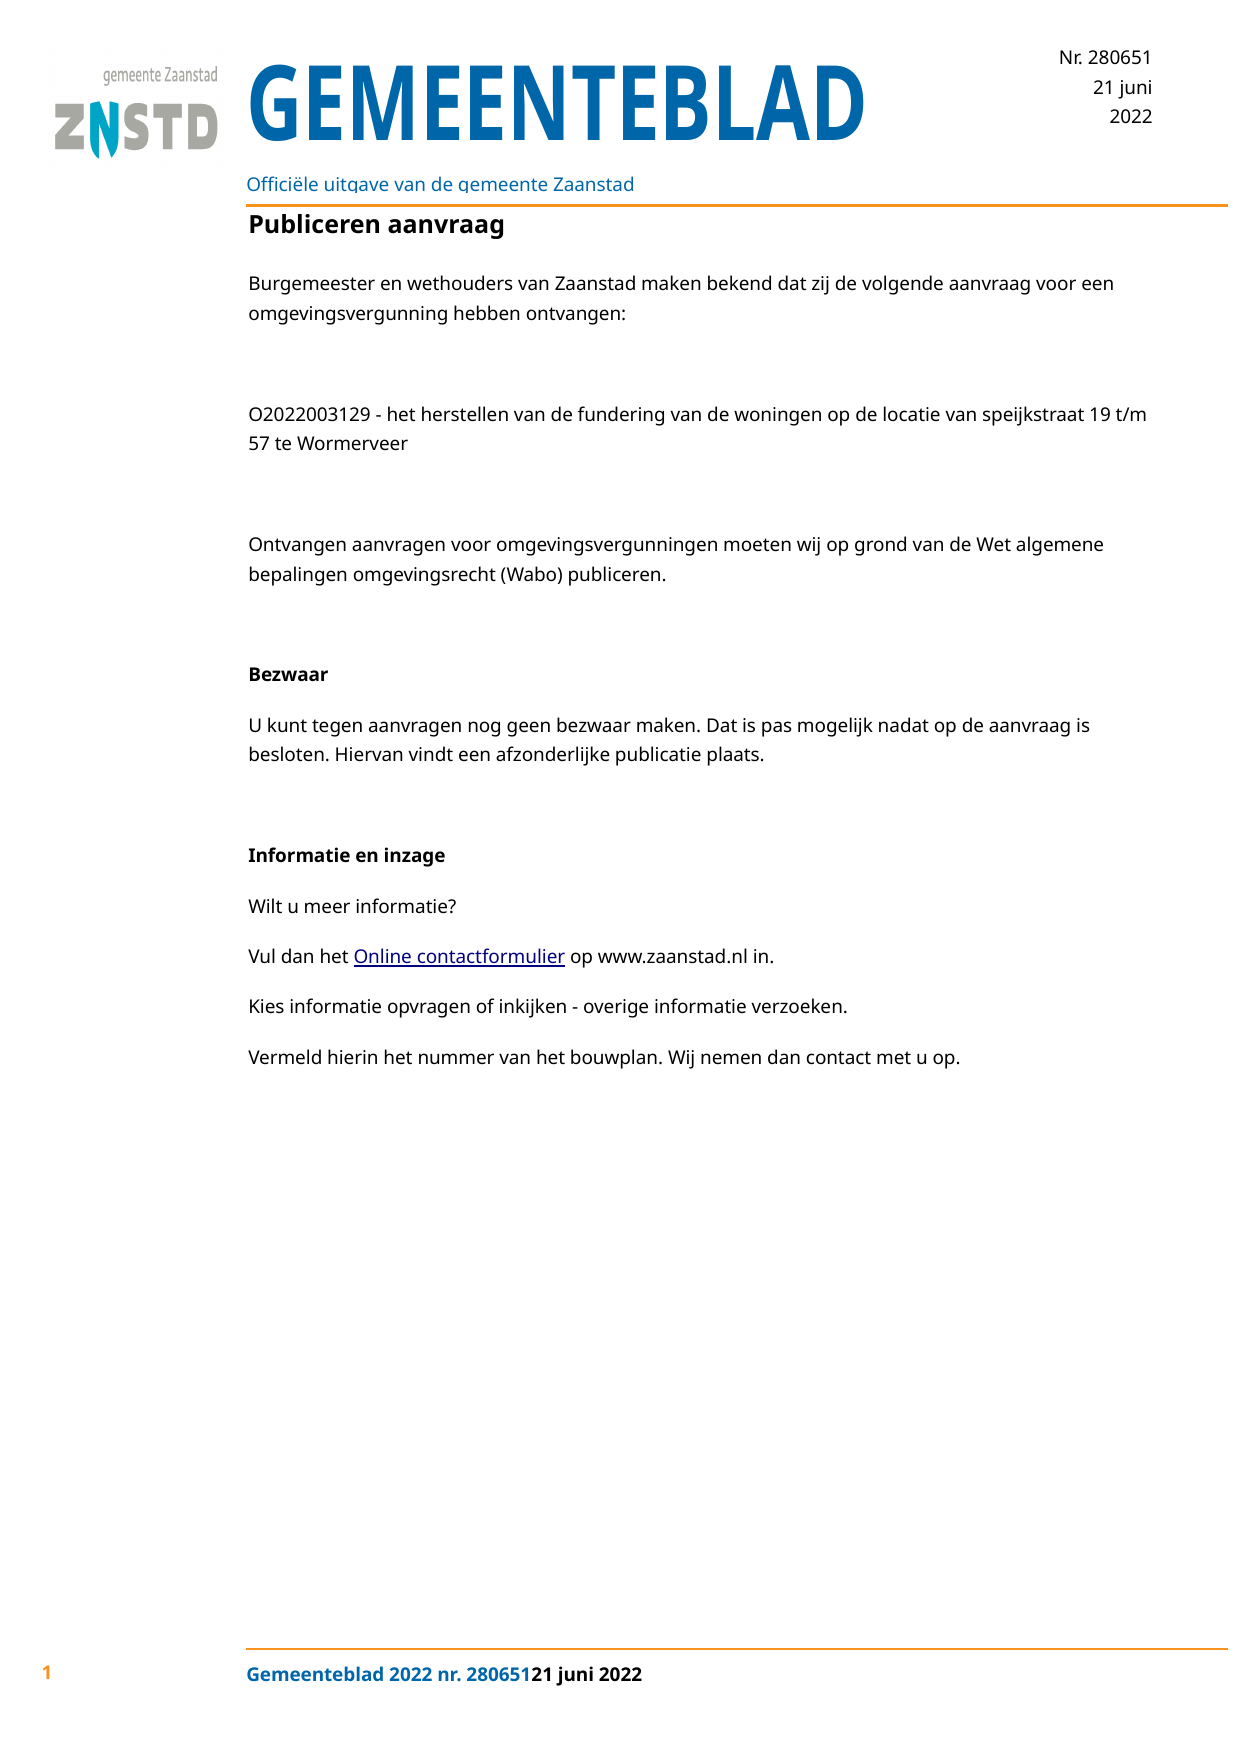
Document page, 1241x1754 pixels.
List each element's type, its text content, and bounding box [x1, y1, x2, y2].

picture [41, 47, 231, 172]
text Ontvangen aanvragen voor omgevingsvergunningen moeten wij op grond van de Wet algemene bepalingen omgevingsrecht (Wabo) publiceren. [248, 531, 1152, 586]
text Burgemeester en wethouders van Zaanstad maken bekend dat zij de volgende aanvraag voor een omgevingsvergunning hebben ontvangen: [248, 270, 1152, 326]
text Vul dan het Online contactformulier op www.zaanstad.nl in. [248, 943, 1152, 969]
text Bezwaar [248, 662, 1152, 687]
text Kies informatie opvragen of inkijken - overige informatie verzoeken. [248, 994, 1152, 1019]
text Publiceren aanvraag [248, 207, 1152, 241]
text U kunt tegen aanvragen nog geen bezwaar maken. Dat is pas mogelijk nadat op de aanvraag is besloten. Hiervan vindt een afzonderlijke publicatie plaats. [248, 712, 1152, 767]
text Wilt u meer informatie? [248, 893, 1152, 918]
text O2022003129 - het herstellen van de fundering van de woningen op de locatie van speijkstraat 19 t/m 57 te Wormerveer [248, 401, 1152, 456]
text Vermeld hierin het nummer van het bouwplan. Wij nemen dan contact met u op. [248, 1044, 1152, 1070]
text Informatie en inzage [248, 842, 1152, 868]
